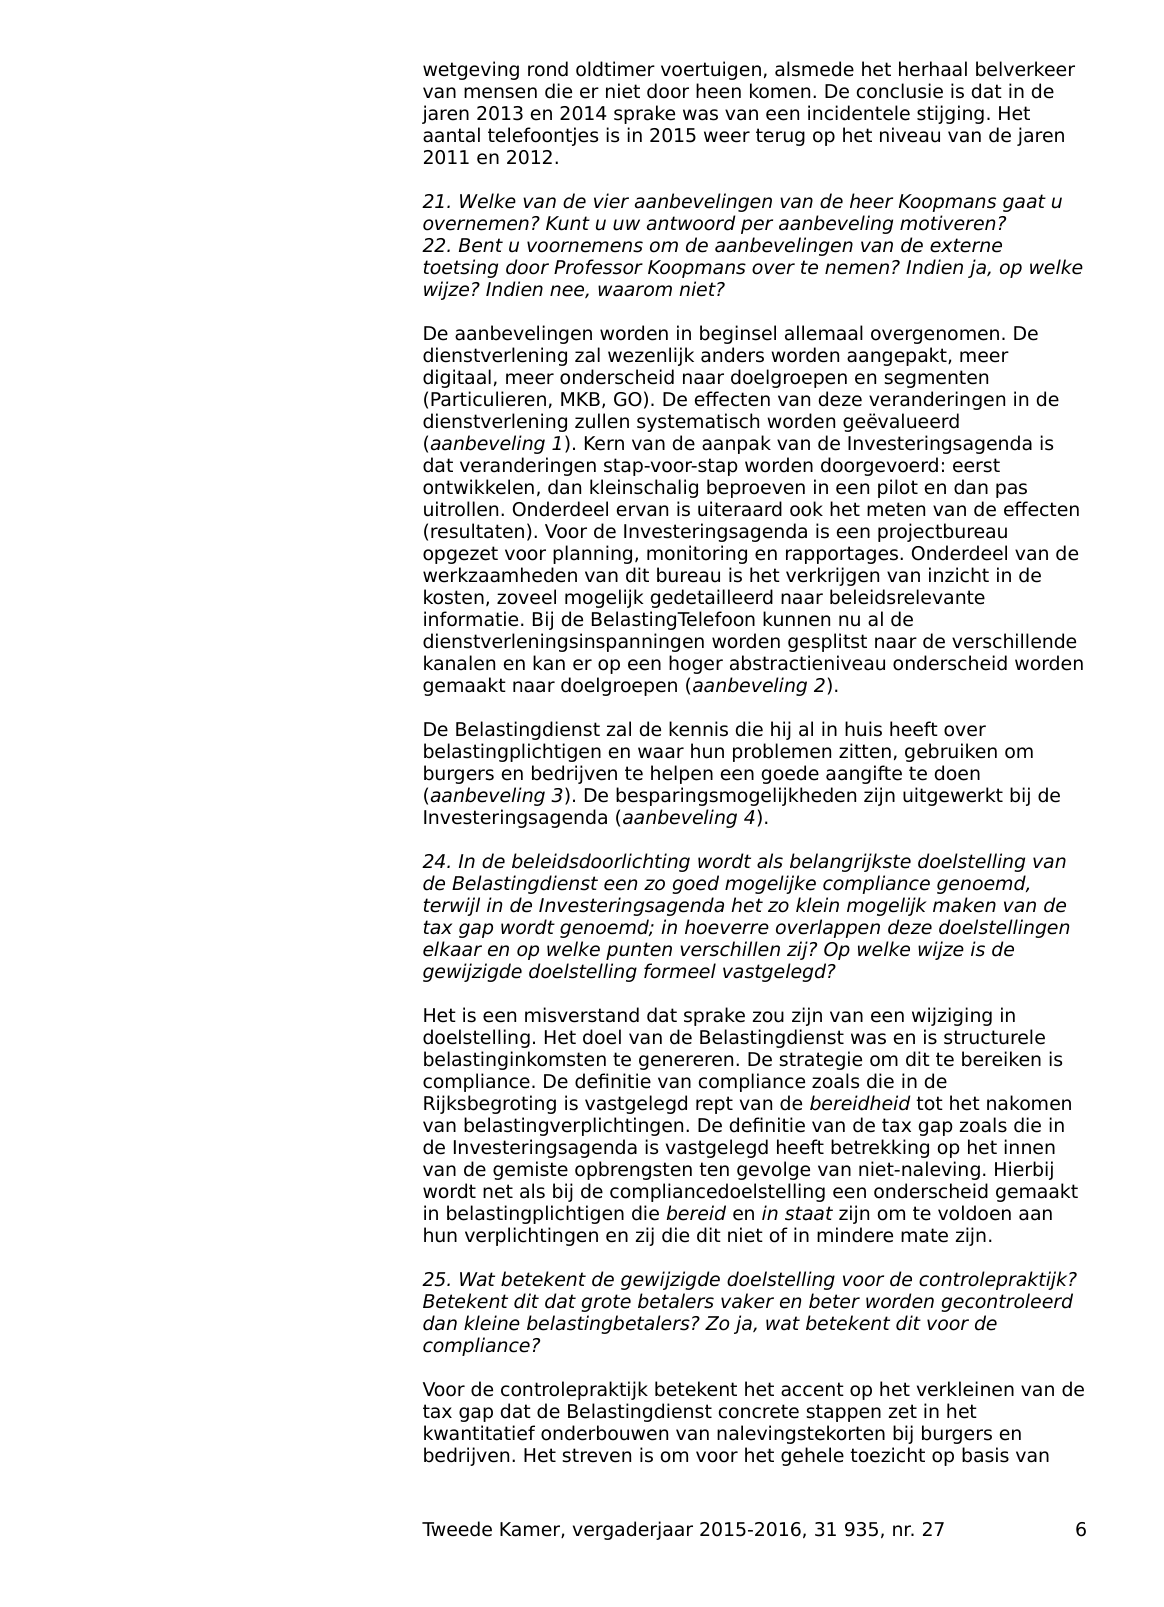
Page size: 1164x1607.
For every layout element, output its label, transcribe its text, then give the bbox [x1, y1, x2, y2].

text De aanbevelingen worden in beginsel allemaal overgenomen. De dienstverlening zal wezenlijk anders worden aangepakt, meer digitaal, meer onderscheid naar doelgroepen en segmenten (Particulieren, MKB, GO). De effecten van deze veranderingen in de dienstverlening zullen systematisch worden geëvalueerd (aanbeveling 1). Kern van de aanpak van de Investeringsagenda is dat veranderingen stap-voor-stap worden doorgevoerd: eerst ontwikkelen, dan kleinschalig beproeven in een pilot en dan pas uitrollen. Onderdeel ervan is uiteraard ook het meten van de effecten (resultaten). Voor de Investeringsagenda is een projectbureau opgezet voor planning, monitoring en rapportages. Onderdeel van de werkzaamheden van dit bureau is het verkrijgen van inzicht in de kosten, zoveel mogelijk gedetailleerd naar beleidsrelevante informatie. Bij de BelastingTelefoon kunnen nu al de dienstverleningsinspanningen worden gesplitst naar de verschillende kanalen en kan er op een hoger abstractieniveau onderscheid worden gemaakt naar doelgroepen (aanbeveling 2). [422, 323, 1087, 697]
text Het is een misverstand dat sprake zou zijn van een wijziging in doelstelling. Het doel van de Belastingdienst was en is structurele belastinginkomsten te genereren. De strategie om dit te bereiken is compliance. De definitie van compliance zoals die in de Rijksbegroting is vastgelegd rept van de bereidheid tot het nakomen van belastingverplichtingen. De definitie van de tax gap zoals die in de Investeringsagenda is vastgelegd heeft betrekking op het innen van de gemiste opbrengsten ten gevolge van niet-naleving. Hierbij wordt net als bij de compliancedoelstelling een onderscheid gemaakt in belastingplichtigen die bereid en in staat zijn om te voldoen aan hun verplichtingen en zij die dit niet of in mindere mate zijn. [422, 1005, 1087, 1247]
text 24. In de beleidsdoorlichting wordt als belangrijkste doelstelling van de Belastingdienst een zo goed mogelijke compliance genoemd, terwijl in de Investeringsagenda het zo klein mogelijk maken van de tax gap wordt genoemd; in hoeverre overlappen deze doelstellingen elkaar en op welke punten verschillen zij? Op welke wijze is de gewijzigde doelstelling formeel vastgelegd? [422, 851, 1087, 983]
text wetgeving rond oldtimer voertuigen, alsmede het herhaal belverkeer van mensen die er niet door heen komen. De conclusie is dat in de jaren 2013 en 2014 sprake was van een incidentele stijging. Het aantal telefoontjes is in 2015 weer terug op het niveau van de jaren 2011 en 2012. [422, 59, 1087, 169]
text 21. Welke van de vier aanbevelingen van de heer Koopmans gaat u overnemen? Kunt u uw antwoord per aanbeveling motiveren? [422, 191, 1087, 235]
text 25. Wat betekent de gewijzigde doelstelling voor de controlepraktijk? Betekent dit dat grote betalers vaker en beter worden gecontroleerd dan kleine belastingbetalers? Zo ja, wat betekent dit voor de compliance? [422, 1269, 1087, 1357]
text De Belastingdienst zal de kennis die hij al in huis heeft over belastingplichtigen en waar hun problemen zitten, gebruiken om burgers en bedrijven te helpen een goede aangifte te doen (aanbeveling 3). De besparingsmogelijkheden zijn uitgewerkt bij de Investeringsagenda (aanbeveling 4). [422, 719, 1087, 829]
text 22. Bent u voornemens om de aanbevelingen van de externe toetsing door Professor Koopmans over te nemen? Indien ja, op welke wijze? Indien nee, waarom niet? [422, 235, 1087, 301]
text Voor de controlepraktijk betekent het accent op het verkleinen van de tax gap dat de Belastingdienst concrete stappen zet in het kwantitatief onderbouwen van nalevingstekorten bij burgers en bedrijven. Het streven is om voor het gehele toezicht op basis van [422, 1379, 1087, 1467]
